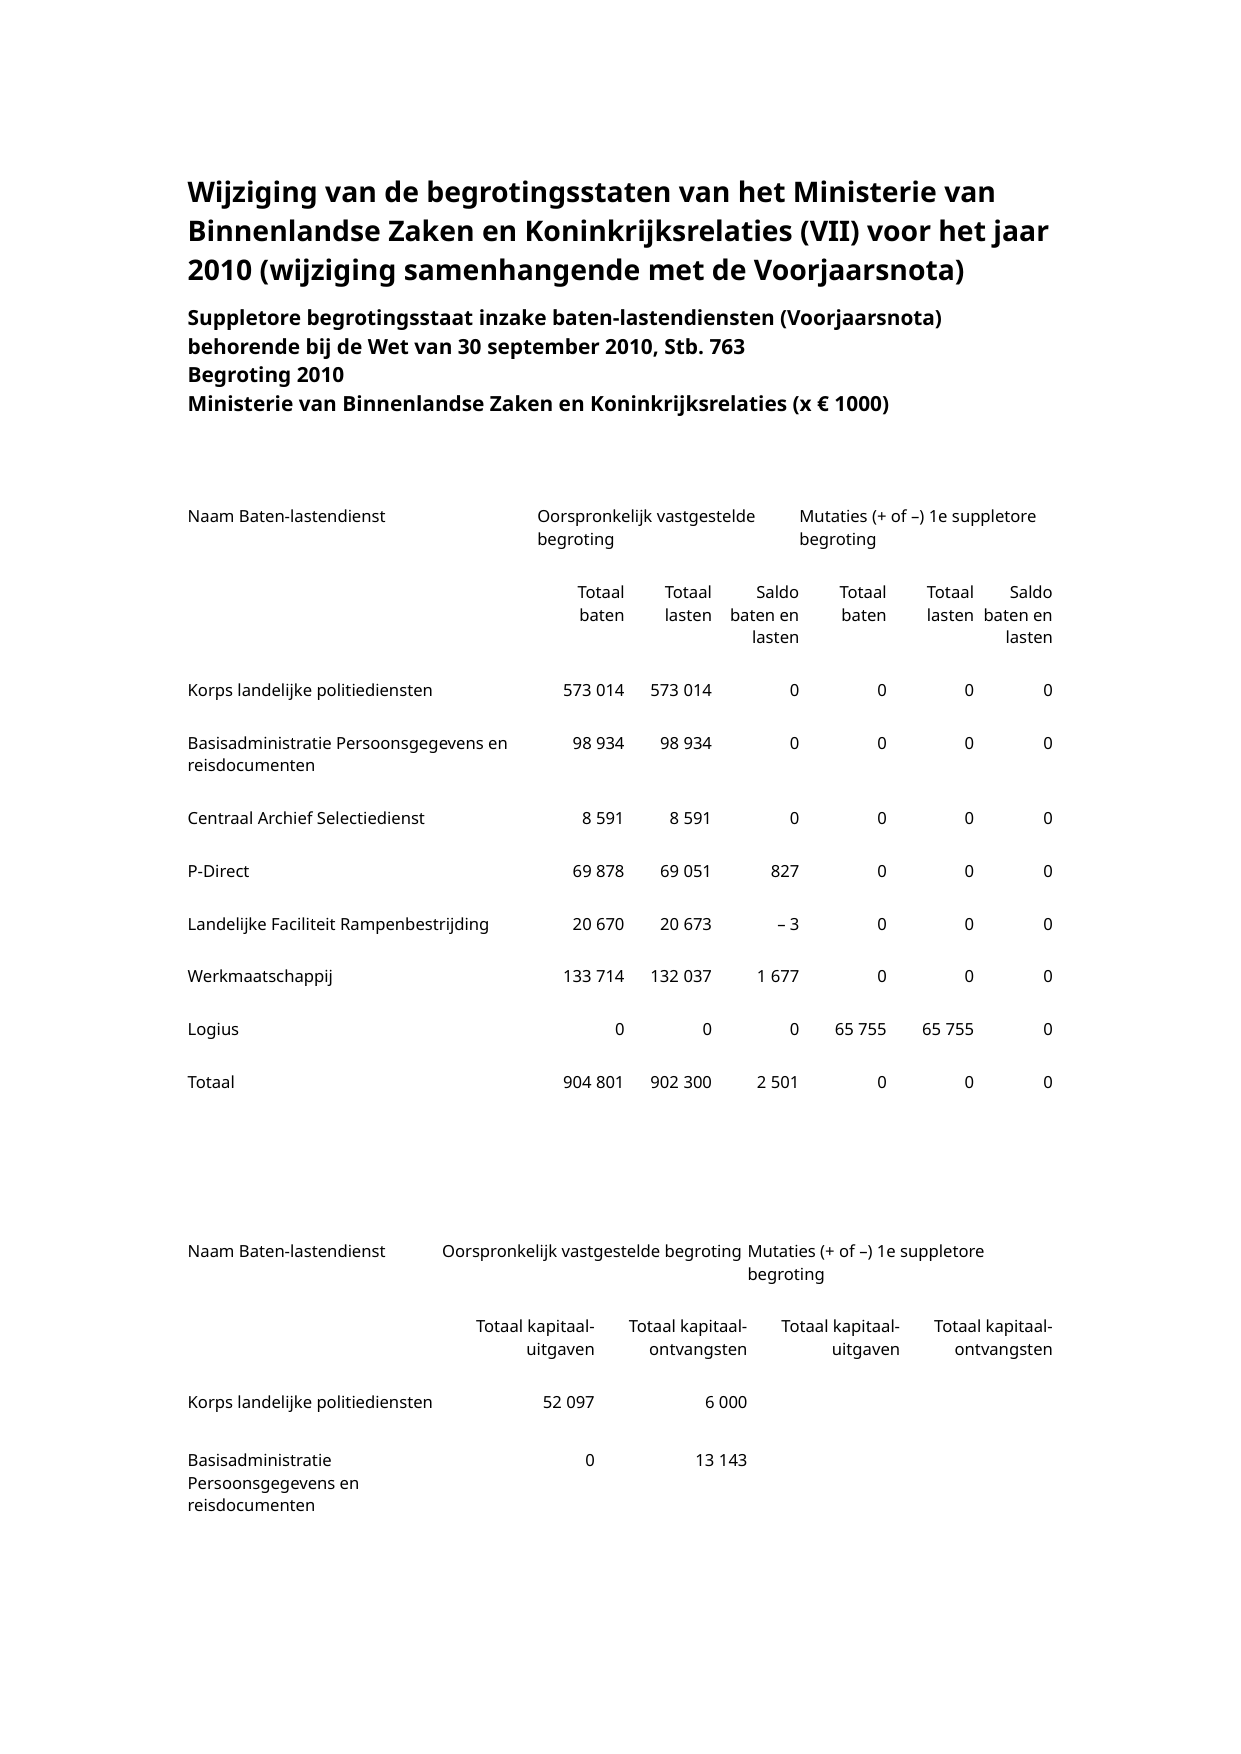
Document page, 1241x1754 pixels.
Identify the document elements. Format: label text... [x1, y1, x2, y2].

table_cell 13 143 [595, 1449, 747, 1547]
table_cell 0 [974, 912, 1053, 965]
table_cell 1 677 [712, 965, 799, 1018]
table_header Oorspronkelijk vastgestelde begroting [537, 505, 799, 581]
table_cell Saldo baten en lasten [712, 581, 799, 679]
table_cell Totaal lasten [886, 581, 974, 679]
table_cell 8 591 [624, 807, 712, 859]
table_header Naam Baten-lastendienst [188, 505, 537, 581]
table_cell [747, 1449, 900, 1547]
table_cell Totaal baten [799, 581, 886, 679]
table_cell 98 934 [537, 731, 624, 807]
table_cell Totaal kapitaal-ontvangsten [900, 1315, 1053, 1390]
table_cell Saldo baten en lasten [974, 581, 1053, 679]
table_cell 132 037 [624, 965, 712, 1018]
table_cell Totaal kapitaal-uitgaven [442, 1315, 594, 1390]
table_cell 0 [974, 965, 1053, 1018]
table_cell 827 [712, 860, 799, 912]
table_cell 20 673 [624, 912, 712, 965]
table_cell Werkmaatschappij [188, 965, 537, 1018]
table_cell 0 [974, 731, 1053, 807]
table_cell Logius [188, 1018, 537, 1070]
table_cell 6 000 [595, 1390, 747, 1449]
table_cell Totaal kapitaal-ontvangsten [595, 1315, 747, 1390]
table_cell 0 [799, 731, 886, 807]
table_cell Basisadministratie Persoonsgegevens en reisdocumenten [188, 731, 537, 807]
table_cell 0 [712, 1018, 799, 1070]
text Suppletore begrotingsstaat inzake baten-lastendiensten (Voorjaarsnota) behorende bij de Wet van 30 september 2010, Stb. 763 [187, 303, 1053, 360]
table_cell 902 300 [624, 1070, 712, 1123]
table_cell Totaal lasten [624, 581, 712, 679]
table_cell 573 014 [624, 679, 712, 731]
table_cell 2 501 [712, 1070, 799, 1123]
table_cell 0 [974, 1070, 1053, 1123]
table_cell 0 [886, 912, 974, 965]
table_header Oorspronkelijk vastgestelde begroting [442, 1239, 747, 1315]
table_cell Totaal baten [537, 581, 624, 679]
table_cell 0 [442, 1449, 594, 1547]
table_cell 20 670 [537, 912, 624, 965]
table_cell [188, 1315, 442, 1390]
table_cell 0 [799, 860, 886, 912]
table_cell 8 591 [537, 807, 624, 859]
table_cell [188, 581, 537, 679]
table_cell 0 [886, 860, 974, 912]
table_cell 0 [799, 679, 886, 731]
table_cell 69 878 [537, 860, 624, 912]
table_cell [900, 1449, 1053, 1547]
table_cell Korps landelijke politiediensten [188, 1390, 442, 1449]
table_cell 0 [799, 912, 886, 965]
table_cell [747, 1390, 900, 1449]
table_cell 0 [974, 1018, 1053, 1070]
table_cell Totaal kapitaal-uitgaven [747, 1315, 900, 1390]
table_cell Basisadministratie Persoonsgegevens en reisdocumenten [188, 1449, 442, 1547]
table_cell 65 755 [799, 1018, 886, 1070]
table_cell 0 [712, 807, 799, 859]
table_header Naam Baten-lastendienst [188, 1239, 442, 1315]
table_cell 0 [537, 1018, 624, 1070]
table_cell 573 014 [537, 679, 624, 731]
table_cell 0 [712, 731, 799, 807]
table_cell 0 [974, 860, 1053, 912]
table_cell 0 [886, 807, 974, 859]
table_cell 133 714 [537, 965, 624, 1018]
text Begroting 2010 [187, 360, 1053, 389]
table_cell 0 [886, 1070, 974, 1123]
table_cell [900, 1390, 1053, 1449]
table_cell 0 [799, 965, 886, 1018]
table_cell 0 [712, 679, 799, 731]
table_cell 0 [886, 679, 974, 731]
table_cell 65 755 [886, 1018, 974, 1070]
table_cell 0 [799, 1070, 886, 1123]
table_cell 0 [799, 807, 886, 859]
table_cell 52 097 [442, 1390, 594, 1449]
table_cell Landelijke Faciliteit Rampenbestrijding [188, 912, 537, 965]
table_cell 904 801 [537, 1070, 624, 1123]
table_header Mutaties (+ of –) 1e suppletore begroting [747, 1239, 1053, 1315]
text Ministerie van Binnenlandse Zaken en Koninkrijksrelaties (x € 1000) [187, 389, 1053, 417]
table_cell Totaal [188, 1070, 537, 1123]
table_cell 69 051 [624, 860, 712, 912]
table_cell 0 [974, 679, 1053, 731]
table_cell – 3 [712, 912, 799, 965]
table_cell P-Direct [188, 860, 537, 912]
table_header Mutaties (+ of –) 1e suppletore begroting [799, 505, 1053, 581]
table_cell Korps landelijke politiediensten [188, 679, 537, 731]
table_cell 0 [886, 965, 974, 1018]
subtitle Wijziging van de begrotingsstaten van het Ministerie van Binnenlandse Zaken en Koninkrijksrelaties (VII) voor het jaar 2010 (wijziging samenhangende met de Voorjaarsnota) [187, 172, 1053, 288]
table_cell Centraal Archief Selectiedienst [188, 807, 537, 859]
table_cell 0 [624, 1018, 712, 1070]
table_cell 0 [886, 731, 974, 807]
table_cell 0 [974, 807, 1053, 859]
table_cell 98 934 [624, 731, 712, 807]
